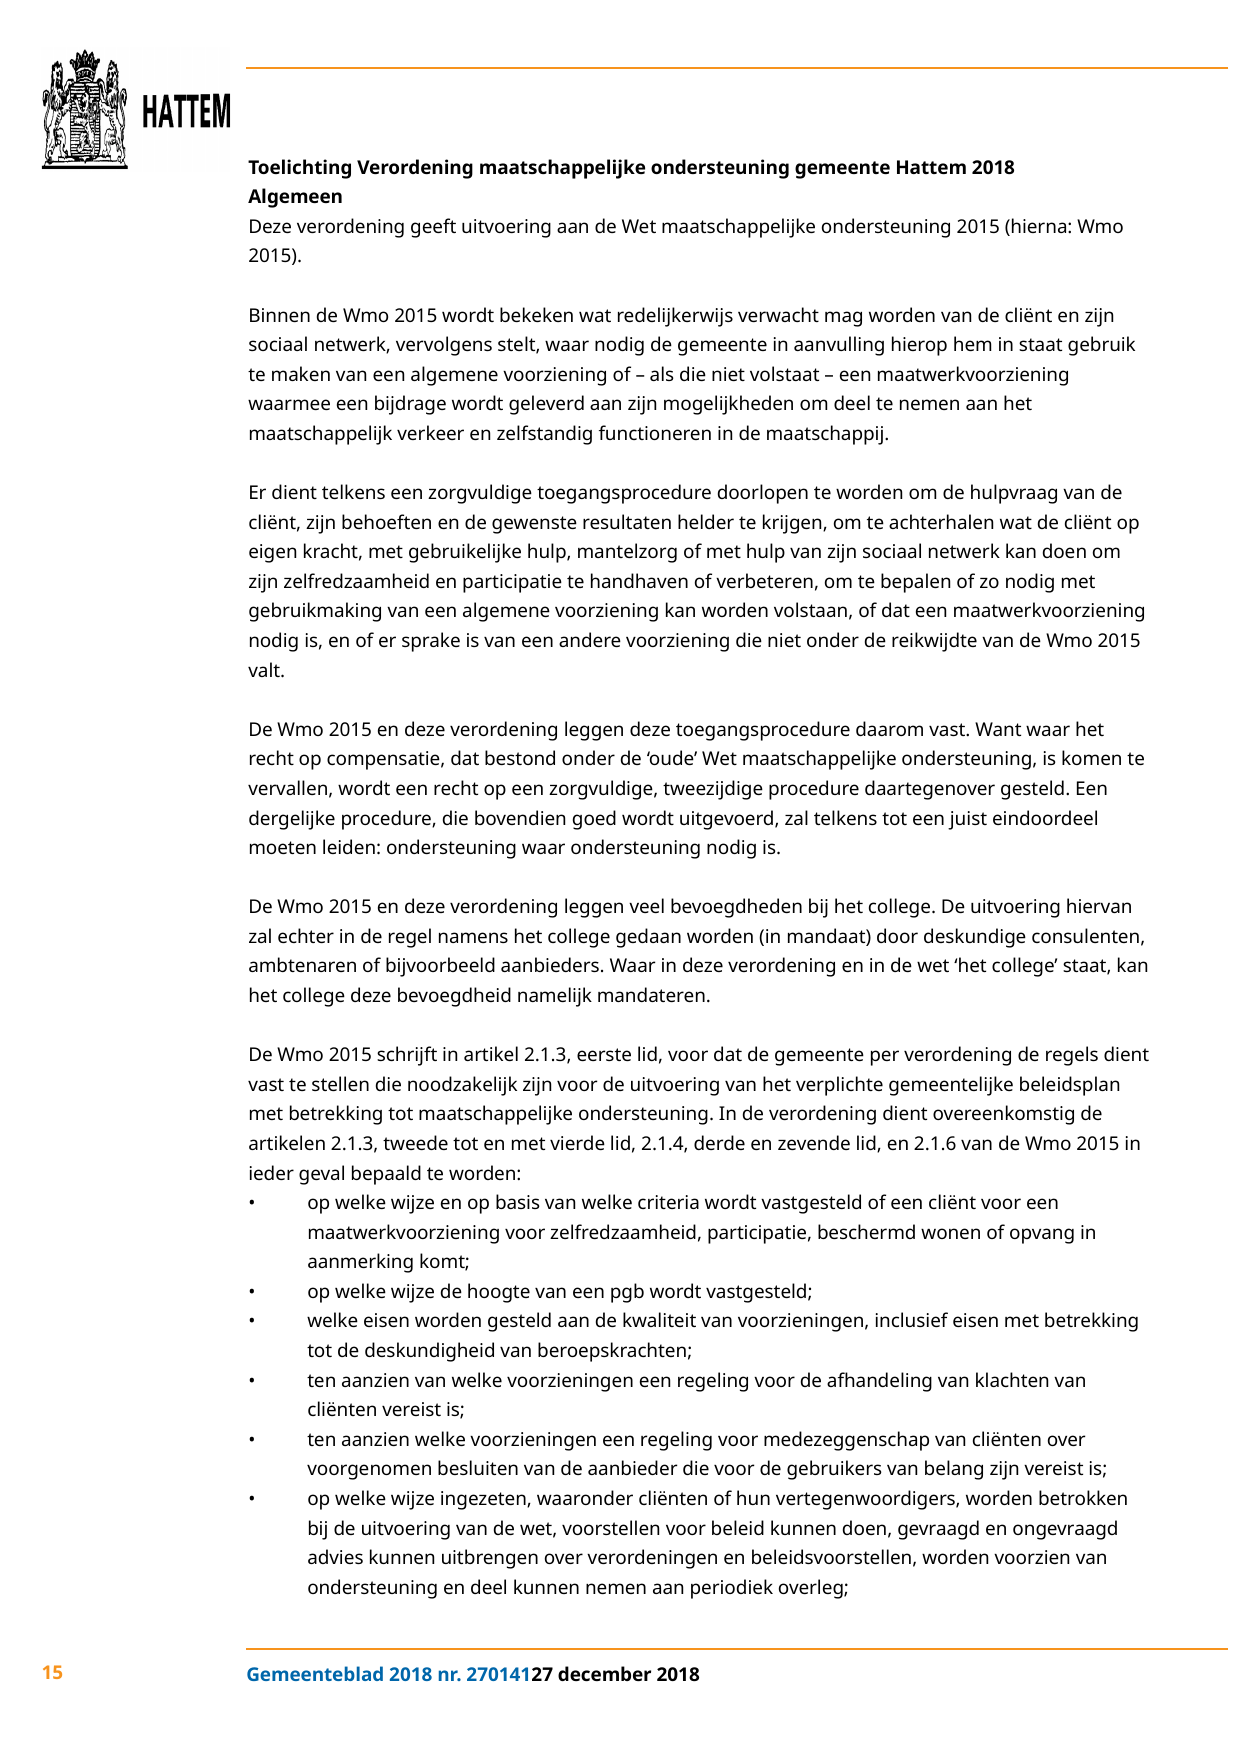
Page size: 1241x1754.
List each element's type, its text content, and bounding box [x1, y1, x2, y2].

list op welke wijze ingezeten, waaronder cliënten of hun vertegenwoordigers, worden betrokken bij de uitvoering van de wet, voorstellen voor beleid kunnen doen, gevraagd en ongevraagd advies kunnen uitbrengen over verordeningen en beleidsvoorstellen, worden voorzien van ondersteuning en deel kunnen nemen aan periodiek overleg; [248, 1485, 1152, 1600]
text De Wmo 2015 schrijft in artikel 2.1.3, eerste lid, voor dat de gemeente per verordening de regels dient vast te stellen die noodzakelijk zijn voor de uitvoering van het verplichte gemeentelijke beleidsplan met betrekking tot maatschappelijke ondersteuning. In de verordening dient overeenkomstig de artikelen 2.1.3, tweede tot en met vierde lid, 2.1.4, derde en zevende lid, en 2.1.6 van de Wmo 2015 in ieder geval bepaald te worden: [248, 1041, 1152, 1186]
list welke eisen worden gesteld aan de kwaliteit van voorzieningen, inclusief eisen met betrekking tot de deskundigheid van beroepskrachten; [248, 1308, 1152, 1363]
text Algemeen [248, 183, 1152, 209]
text De Wmo 2015 en deze verordening leggen deze toegangsprocedure daarom vast. Want waar het recht op compensatie, dat bestond onder de ‘oude’ Wet maatschappelijke ondersteuning, is komen te vervallen, wordt een recht op een zorgvuldige, tweezijdige procedure daartegenover gesteld. Een dergelijke procedure, die bovendien goed wordt uitgevoerd, zal telkens tot een juist eindoordeel moeten leiden: ondersteuning waar ondersteuning nodig is. [248, 716, 1152, 860]
list op welke wijze en op basis van welke criteria wordt vastgesteld of een cliënt voor een maatwerkvoorziening voor zelfredzaamheid, participatie, beschermd wonen of opvang in aanmerking komt; [248, 1189, 1152, 1274]
text Binnen de Wmo 2015 wordt bekeken wat redelijkerwijs verwacht mag worden van de cliënt en zijn sociaal netwerk, vervolgens stelt, waar nodig de gemeente in aanvulling hierop hem in staat gebruik te maken van een algemene voorziening of – als die niet volstaat – een maatwerkvoorziening waarmee een bijdrage wordt geleverd aan zijn mogelijkheden om deel te nemen aan het maatschappelijk verkeer en zelfstandig functioneren in de maatschappij. [248, 302, 1152, 446]
list ten aanzien welke voorzieningen een regeling voor medezeggenschap van cliënten over voorgenomen besluiten van de aanbieder die voor de gebruikers van belang zijn vereist is; [248, 1426, 1152, 1481]
text De Wmo 2015 en deze verordening leggen veel bevoegdheden bij het college. De uitvoering hiervan zal echter in de regel namens het college gedaan worden (in mandaat) door deskundige consulenten, ambtenaren of bijvoorbeeld aanbieders. Waar in deze verordening en in de wet ‘het college’ staat, kan het college deze bevoegdheid namelijk mandateren. [248, 893, 1152, 1008]
text Er dient telkens een zorgvuldige toegangsprocedure doorlopen te worden om de hulpvraag van de cliënt, zijn behoeften en de gewenste resultaten helder te krijgen, om te achterhalen wat de cliënt op eigen kracht, met gebruikelijke hulp, mantelzorg of met hulp van zijn sociaal netwerk kan doen om zijn zelfredzaamheid en participatie te handhaven of verbeteren, om te bepalen of zo nodig met gebruikmaking van een algemene voorziening kan worden volstaan, of dat een maatwerkvoorziening nodig is, en of er sprake is van een andere voorziening die niet onder de reikwijdte van de Wmo 2015 valt. [248, 479, 1152, 683]
text Toelichting Verordening maatschappelijke ondersteuning gemeente Hattem 2018 [248, 154, 1152, 180]
list op welke wijze de hoogte van een pgb wordt vastgesteld; [248, 1278, 1152, 1304]
text Deze verordening geeft uitvoering aan de Wet maatschappelijke ondersteuning 2015 (hierna: Wmo 2015). [248, 213, 1152, 268]
list ten aanzien van welke voorzieningen een regeling voor de afhandeling van klachten van cliënten vereist is; [248, 1367, 1152, 1422]
picture [41, 47, 231, 172]
